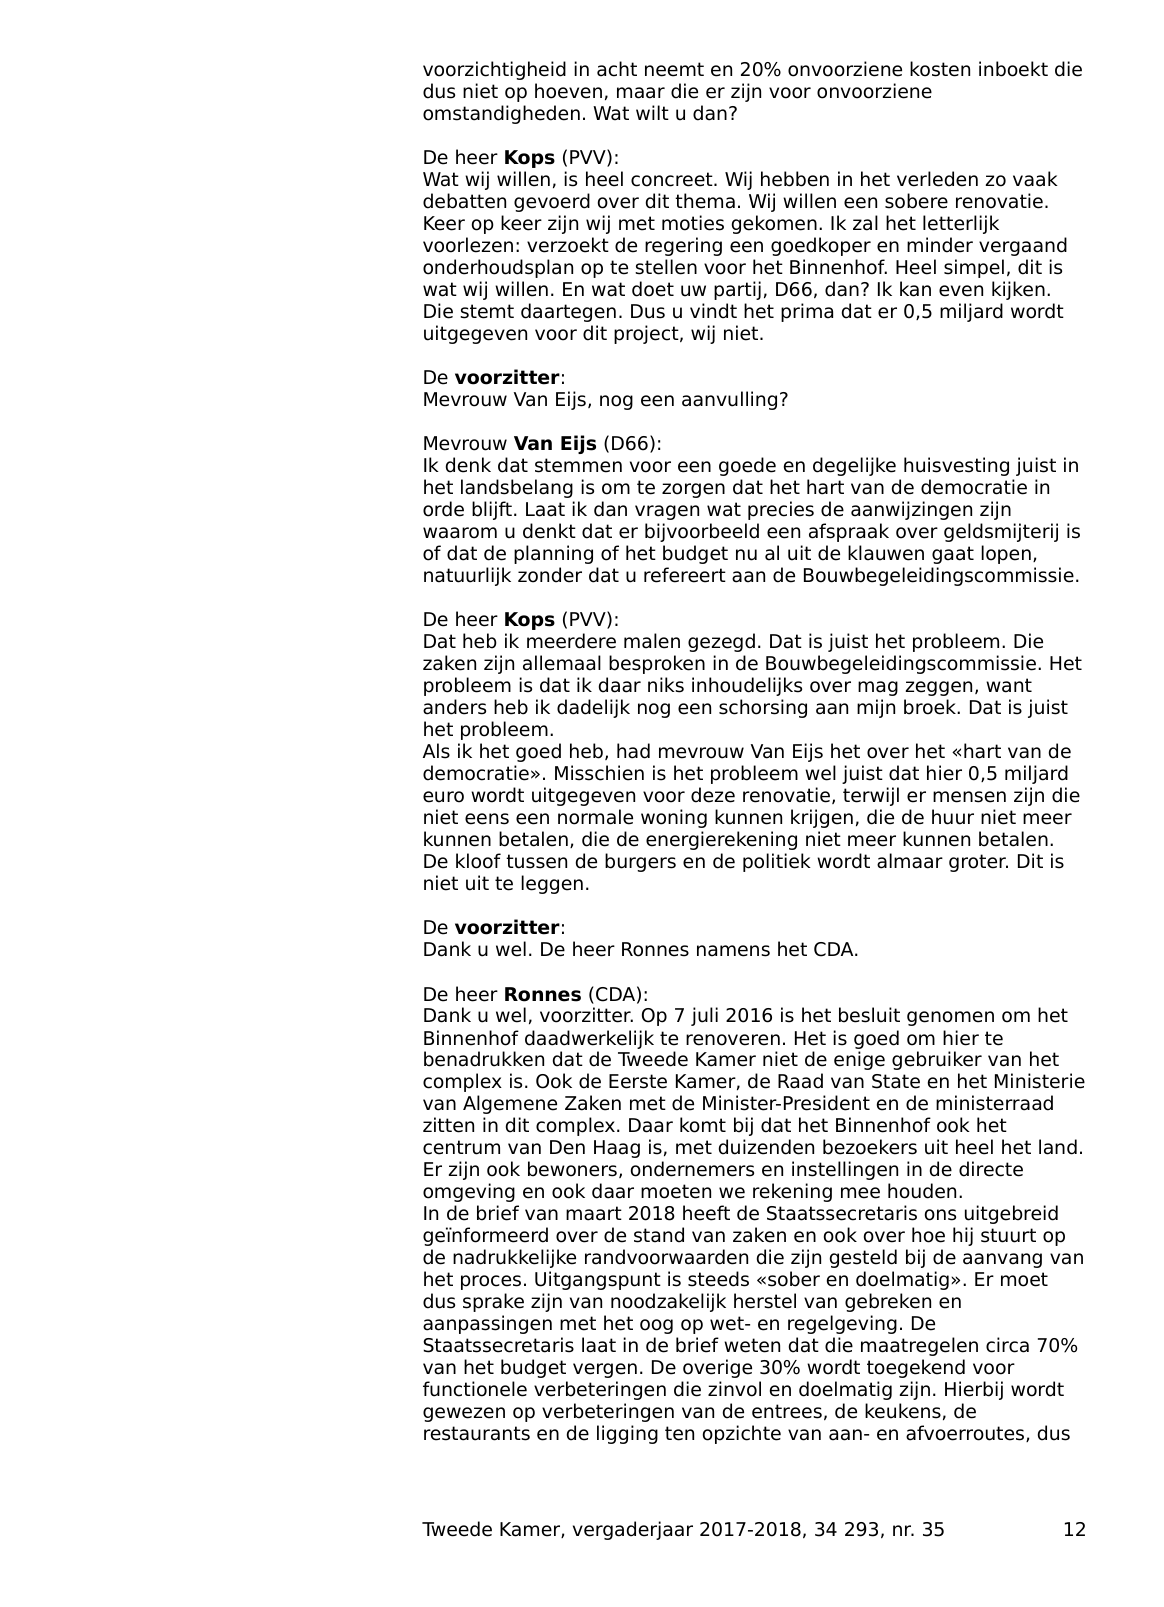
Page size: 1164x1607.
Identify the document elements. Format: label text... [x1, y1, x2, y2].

text De voorzitter: [422, 367, 1087, 389]
text In de brief van maart 2018 heeft de Staatssecretaris ons uitgebreid geïnformeerd over de stand van zaken en ook over hoe hij stuurt op de nadrukkelijke randvoorwaarden die zijn gesteld bij de aanvang van het proces. Uitgangspunt is steeds «sober en doelmatig». Er moet dus sprake zijn van noodzakelijk herstel van gebreken en aanpassingen met het oog op wet- en regelgeving. De Staatssecretaris laat in de brief weten dat die maatregelen circa 70% van het budget vergen. De overige 30% wordt toegekend voor functionele verbeteringen die zinvol en doelmatig zijn. Hierbij wordt gewezen op verbeteringen van de entrees, de keukens, de restaurants en de ligging ten opzichte van aan- en afvoerroutes, dus [422, 1203, 1087, 1445]
text Wat wij willen, is heel concreet. Wij hebben in het verleden zo vaak debatten gevoerd over dit thema. Wij willen een sobere renovatie. Keer op keer zijn wij met moties gekomen. Ik zal het letterlijk voorlezen: verzoekt de regering een goedkoper en minder vergaand onderhoudsplan op te stellen voor het Binnenhof. Heel simpel, dit is wat wij willen. En wat doet uw partij, D66, dan? Ik kan even kijken. Die stemt daartegen. Dus u vindt het prima dat er 0,5 miljard wordt uitgegeven voor dit project, wij niet. [422, 169, 1087, 345]
text voorzichtigheid in acht neemt en 20% onvoorziene kosten inboekt die dus niet op hoeven, maar die er zijn voor onvoorziene omstandigheden. Wat wilt u dan? [422, 59, 1087, 125]
text De heer Ronnes (CDA): [422, 983, 1087, 1005]
text Dank u wel. De heer Ronnes namens het CDA. [422, 939, 1087, 961]
text Mevrouw Van Eijs (D66): [422, 433, 1087, 455]
text Ik denk dat stemmen voor een goede en degelijke huisvesting juist in het landsbelang is om te zorgen dat het hart van de democratie in orde blijft. Laat ik dan vragen wat precies de aanwijzingen zijn waarom u denkt dat er bijvoorbeeld een afspraak over geldsmijterij is of dat de planning of het budget nu al uit de klauwen gaat lopen, natuurlijk zonder dat u refereert aan de Bouwbegeleidingscommissie. [422, 455, 1087, 587]
text De voorzitter: [422, 917, 1087, 939]
text De heer Kops (PVV): [422, 147, 1087, 169]
text De heer Kops (PVV): [422, 609, 1087, 631]
text Dat heb ik meerdere malen gezegd. Dat is juist het probleem. Die zaken zijn allemaal besproken in de Bouwbegeleidingscommissie. Het probleem is dat ik daar niks inhoudelijks over mag zeggen, want anders heb ik dadelijk nog een schorsing aan mijn broek. Dat is juist het probleem. [422, 631, 1087, 741]
text Dank u wel, voorzitter. Op 7 juli 2016 is het besluit genomen om het Binnenhof daadwerkelijk te renoveren. Het is goed om hier te benadrukken dat de Tweede Kamer niet de enige gebruiker van het complex is. Ook de Eerste Kamer, de Raad van State en het Ministerie van Algemene Zaken met de Minister-President en de ministerraad zitten in dit complex. Daar komt bij dat het Binnenhof ook het centrum van Den Haag is, met duizenden bezoekers uit heel het land. Er zijn ook bewoners, ondernemers en instellingen in de directe omgeving en ook daar moeten we rekening mee houden. [422, 1005, 1087, 1203]
text Als ik het goed heb, had mevrouw Van Eijs het over het «hart van de democratie». Misschien is het probleem wel juist dat hier 0,5 miljard euro wordt uitgegeven voor deze renovatie, terwijl er mensen zijn die niet eens een normale woning kunnen krijgen, die de huur niet meer kunnen betalen, die de energierekening niet meer kunnen betalen. De kloof tussen de burgers en de politiek wordt almaar groter. Dit is niet uit te leggen. [422, 741, 1087, 895]
text Mevrouw Van Eijs, nog een aanvulling? [422, 389, 1087, 411]
